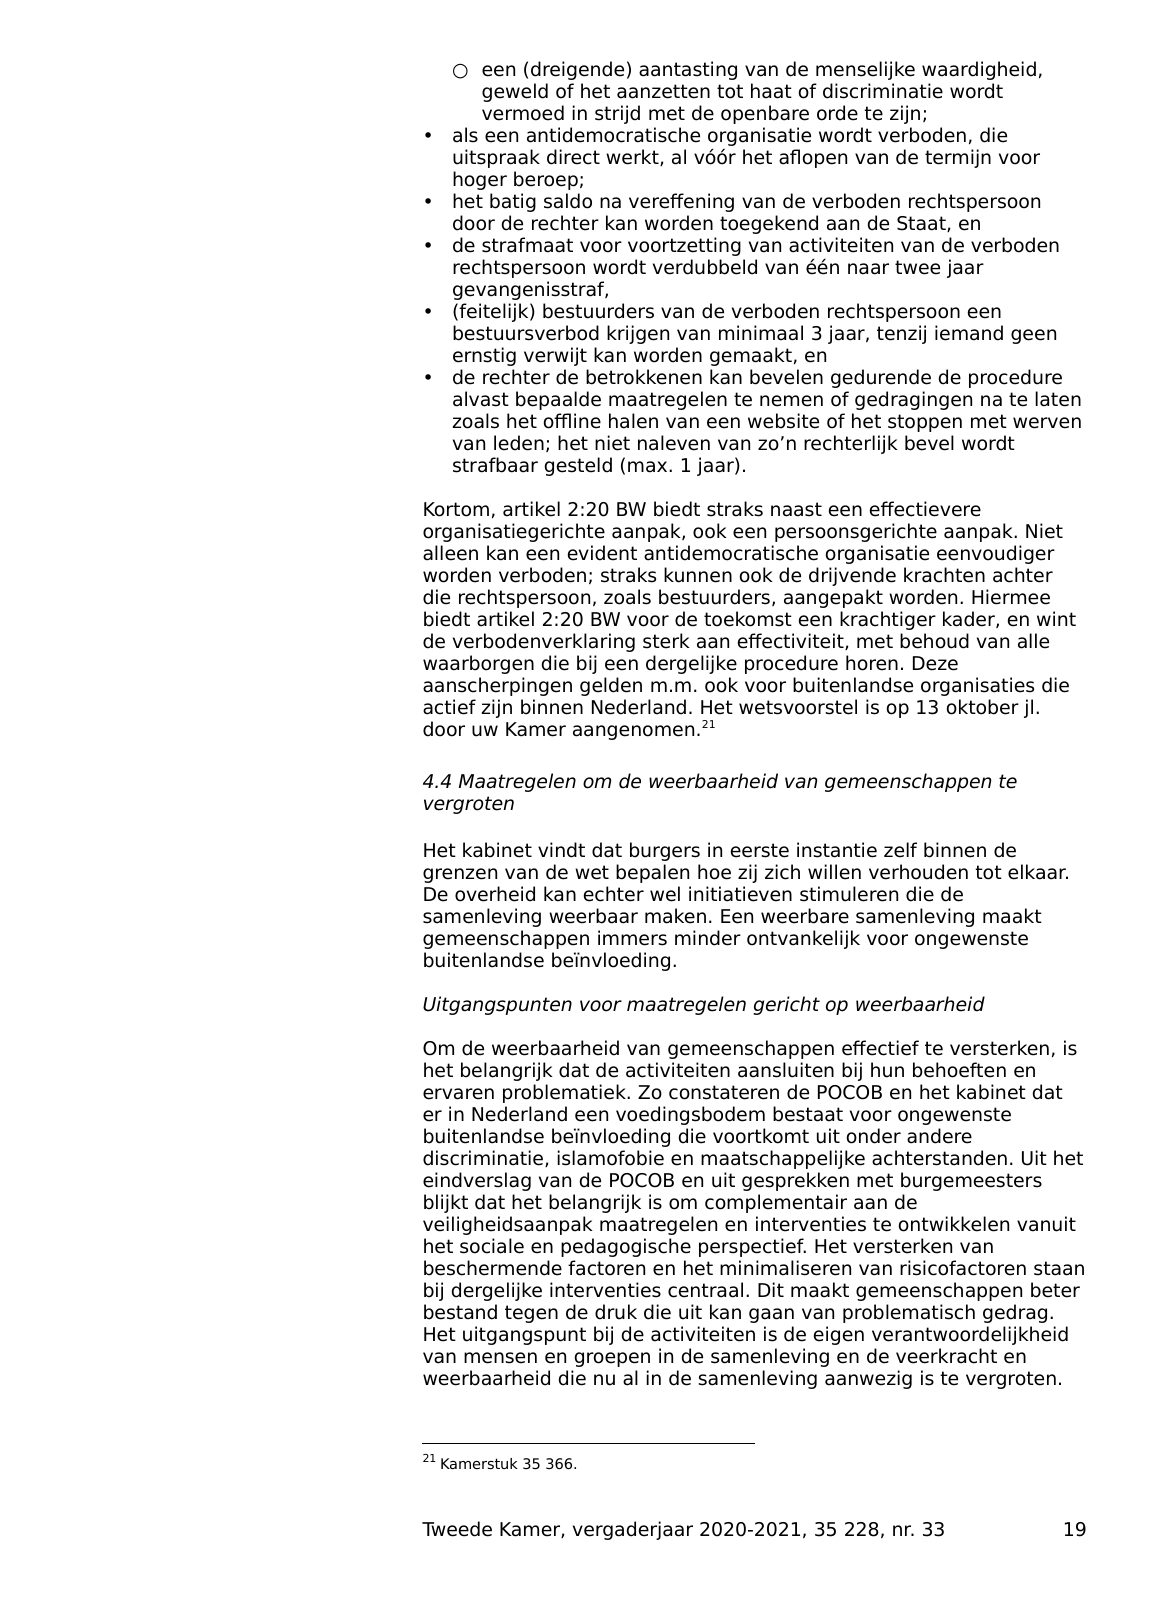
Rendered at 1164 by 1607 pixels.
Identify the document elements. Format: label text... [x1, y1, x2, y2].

text • de strafmaat voor voortzetting van activiteiten van de verboden rechtspersoon wordt verdubbeld van één naar twee jaar gevangenisstraf, [422, 235, 1087, 301]
text Om de weerbaarheid van gemeenschappen effectief te versterken, is het belangrijk dat de activiteiten aansluiten bij hun behoeften en ervaren problematiek. Zo constateren de POCOB en het kabinet dat er in Nederland een voedingsbodem bestaat voor ongewenste buitenlandse beïnvloeding die voortkomt uit onder andere discriminatie, islamofobie en maatschappelijke achterstanden. Uit het eindverslag van de POCOB en uit gesprekken met burgemeesters blijkt dat het belangrijk is om complementair aan de veiligheidsaanpak maatregelen en interventies te ontwikkelen vanuit het sociale en pedagogische perspectief. Het versterken van beschermende factoren en het minimaliseren van risicofactoren staan bij dergelijke interventies centraal. Dit maakt gemeenschappen beter bestand tegen de druk die uit kan gaan van problematisch gedrag. Het uitgangspunt bij de activiteiten is de eigen verantwoordelijkheid van mensen en groepen in de samenleving en de veerkracht en weerbaarheid die nu al in de samenleving aanwezig is te vergroten. [422, 1038, 1087, 1389]
subtitle 4.4 Maatregelen om de weerbaarheid van gemeenschappen te vergroten [422, 771, 1087, 814]
text Het kabinet vindt dat burgers in eerste instantie zelf binnen de grenzen van de wet bepalen hoe zij zich willen verhouden tot elkaar. De overheid kan echter wel initiatieven stimuleren die de samenleving weerbaar maken. Een weerbare samenleving maakt gemeenschappen immers minder ontvankelijk voor ongewenste buitenlandse beïnvloeding. [422, 839, 1087, 971]
text ○ een (dreigende) aantasting van de menselijke waardigheid, geweld of het aanzetten tot haat of discriminatie wordt vermoed in strijd met de openbare orde te zijn; [452, 59, 1087, 125]
text • de rechter de betrokkenen kan bevelen gedurende de procedure alvast bepaalde maatregelen te nemen of gedragingen na te laten zoals het offline halen van een website of het stoppen met werven van leden; het niet naleven van zo’n rechterlijk bevel wordt strafbaar gesteld (max. 1 jaar). [422, 367, 1087, 477]
text Kamerstuk 35 366. [422, 1452, 1087, 1474]
text Kortom, artikel 2:20 BW biedt straks naast een effectievere organisatiegerichte aanpak, ook een persoonsgerichte aanpak. Niet alleen kan een evident antidemocratische organisatie eenvoudiger worden verboden; straks kunnen ook de drijvende krachten achter die rechtspersoon, zoals bestuurders, aangepakt worden. Hiermee biedt artikel 2:20 BW voor de toekomst een krachtiger kader, en wint de verbodenverklaring sterk aan effectiviteit, met behoud van alle waarborgen die bij een dergelijke procedure horen. Deze aanscherpingen gelden m.m. ook voor buitenlandse organisaties die actief zijn binnen Nederland. Het wetsvoorstel is op 13 oktober jl. door uw Kamer aangenomen. [422, 499, 1087, 741]
text • als een antidemocratische organisatie wordt verboden, die uitspraak direct werkt, al vóór het aflopen van de termijn voor hoger beroep; [422, 125, 1087, 191]
subtitle Uitgangspunten voor maatregelen gericht op weerbaarheid [422, 994, 1087, 1016]
text • (feitelijk) bestuurders van de verboden rechtspersoon een bestuursverbod krijgen van minimaal 3 jaar, tenzij iemand geen ernstig verwijt kan worden gemaakt, en [422, 301, 1087, 367]
text • het batig saldo na vereffening van de verboden rechtspersoon door de rechter kan worden toegekend aan de Staat, en [422, 191, 1087, 235]
